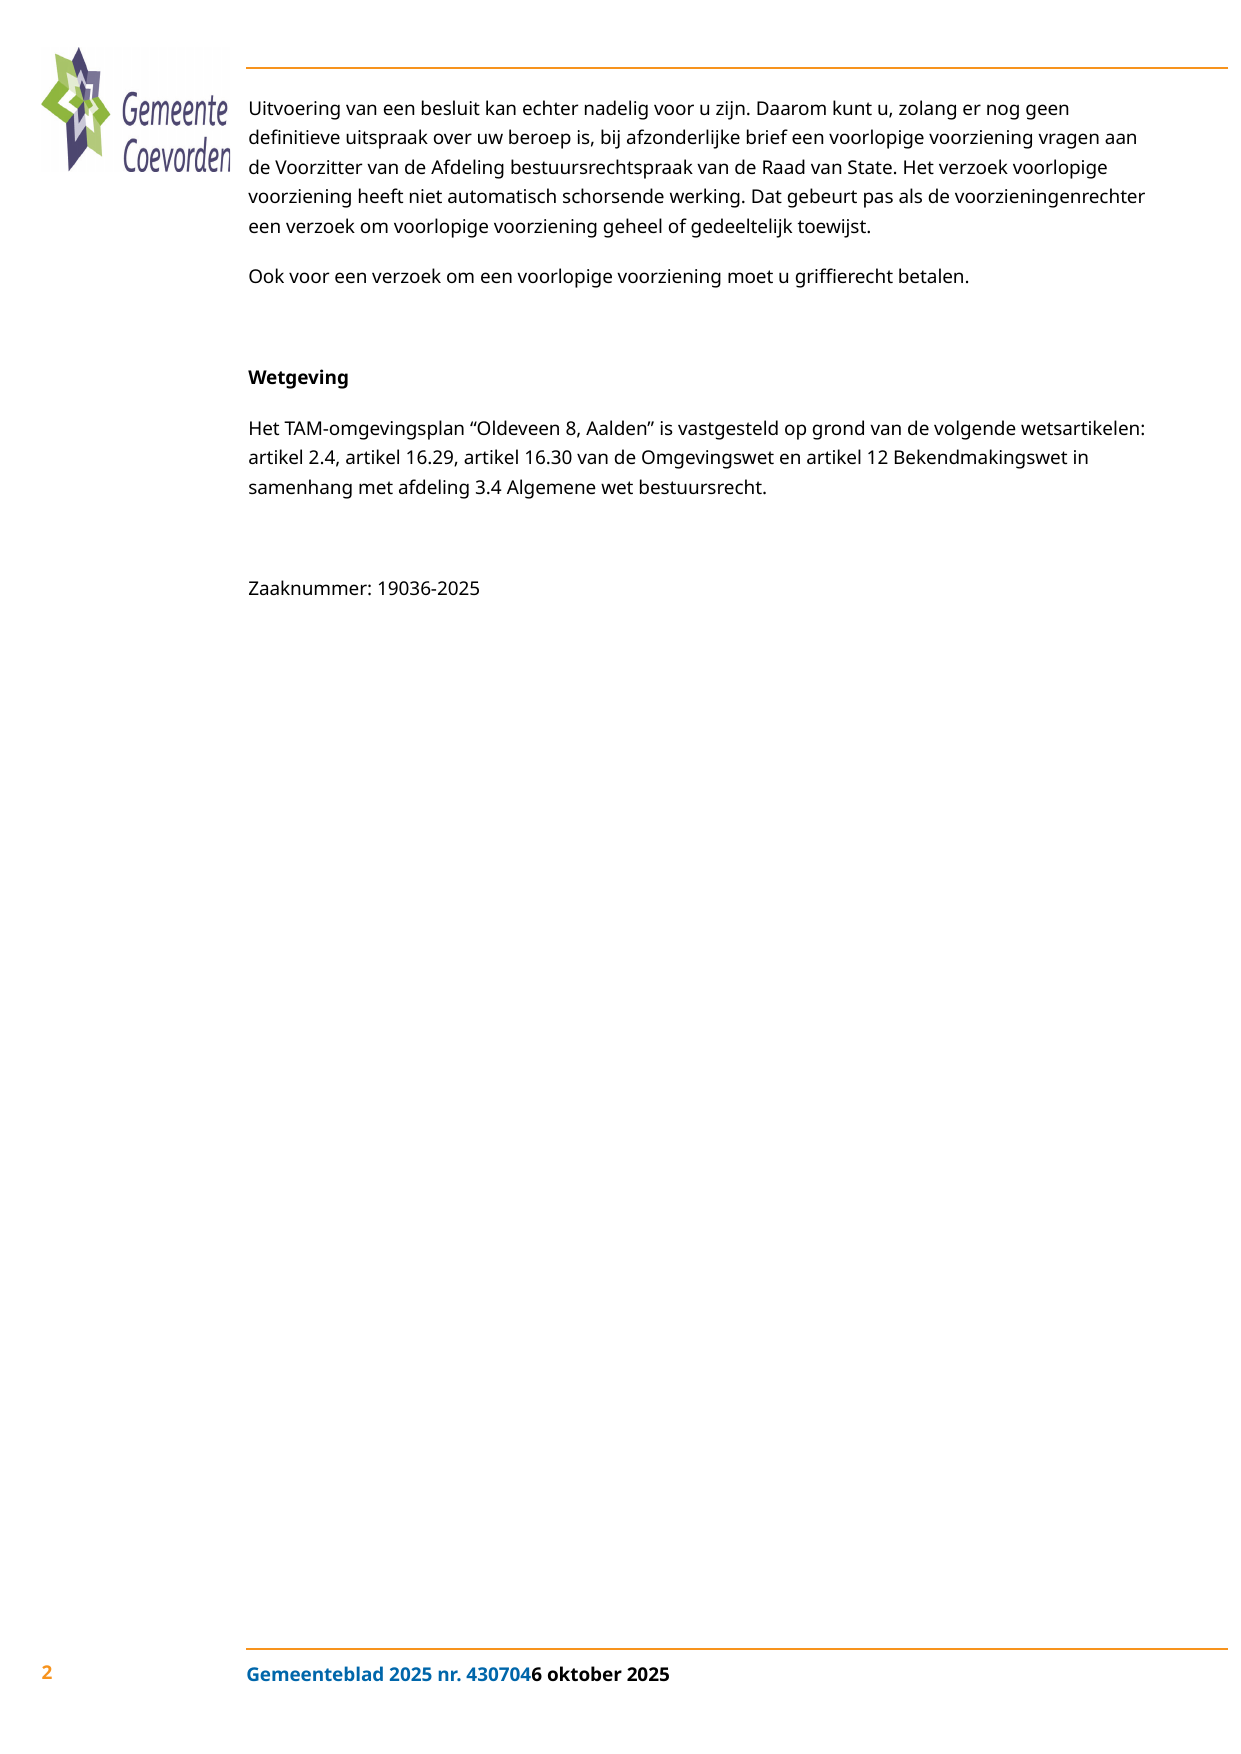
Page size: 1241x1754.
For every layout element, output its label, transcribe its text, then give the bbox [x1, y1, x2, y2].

text Uitvoering van een besluit kan echter nadelig voor u zijn. Daarom kunt u, zolang er nog geen definitieve uitspraak over uw beroep is, bij afzonderlijke brief een voorlopige voorziening vragen aan de Voorzitter van de Afdeling bestuursrechtspraak van de Raad van State. Het verzoek voorlopige voorziening heeft niet automatisch schorsende werking. Dat gebeurt pas als de voorzieningenrechter een verzoek om voorlopige voorziening geheel of gedeeltelijk toewijst. [248, 95, 1152, 239]
picture [41, 47, 231, 172]
text Ook voor een verzoek om een voorlopige voorziening moet u griffierecht betalen. [248, 263, 1152, 289]
text Het TAM-omgevingsplan “Oldeveen 8, Aalden” is vastgesteld op grond van de volgende wetsartikelen: artikel 2.4, artikel 16.29, artikel 16.30 van de Omgevingswet en artikel 12 Bekendmakingswet in samenhang met afdeling 3.4 Algemene wet bestuursrecht. [248, 415, 1152, 500]
text Wetgeving [248, 364, 1152, 390]
text Zaaknummer: 19036-2025 [248, 575, 1152, 601]
